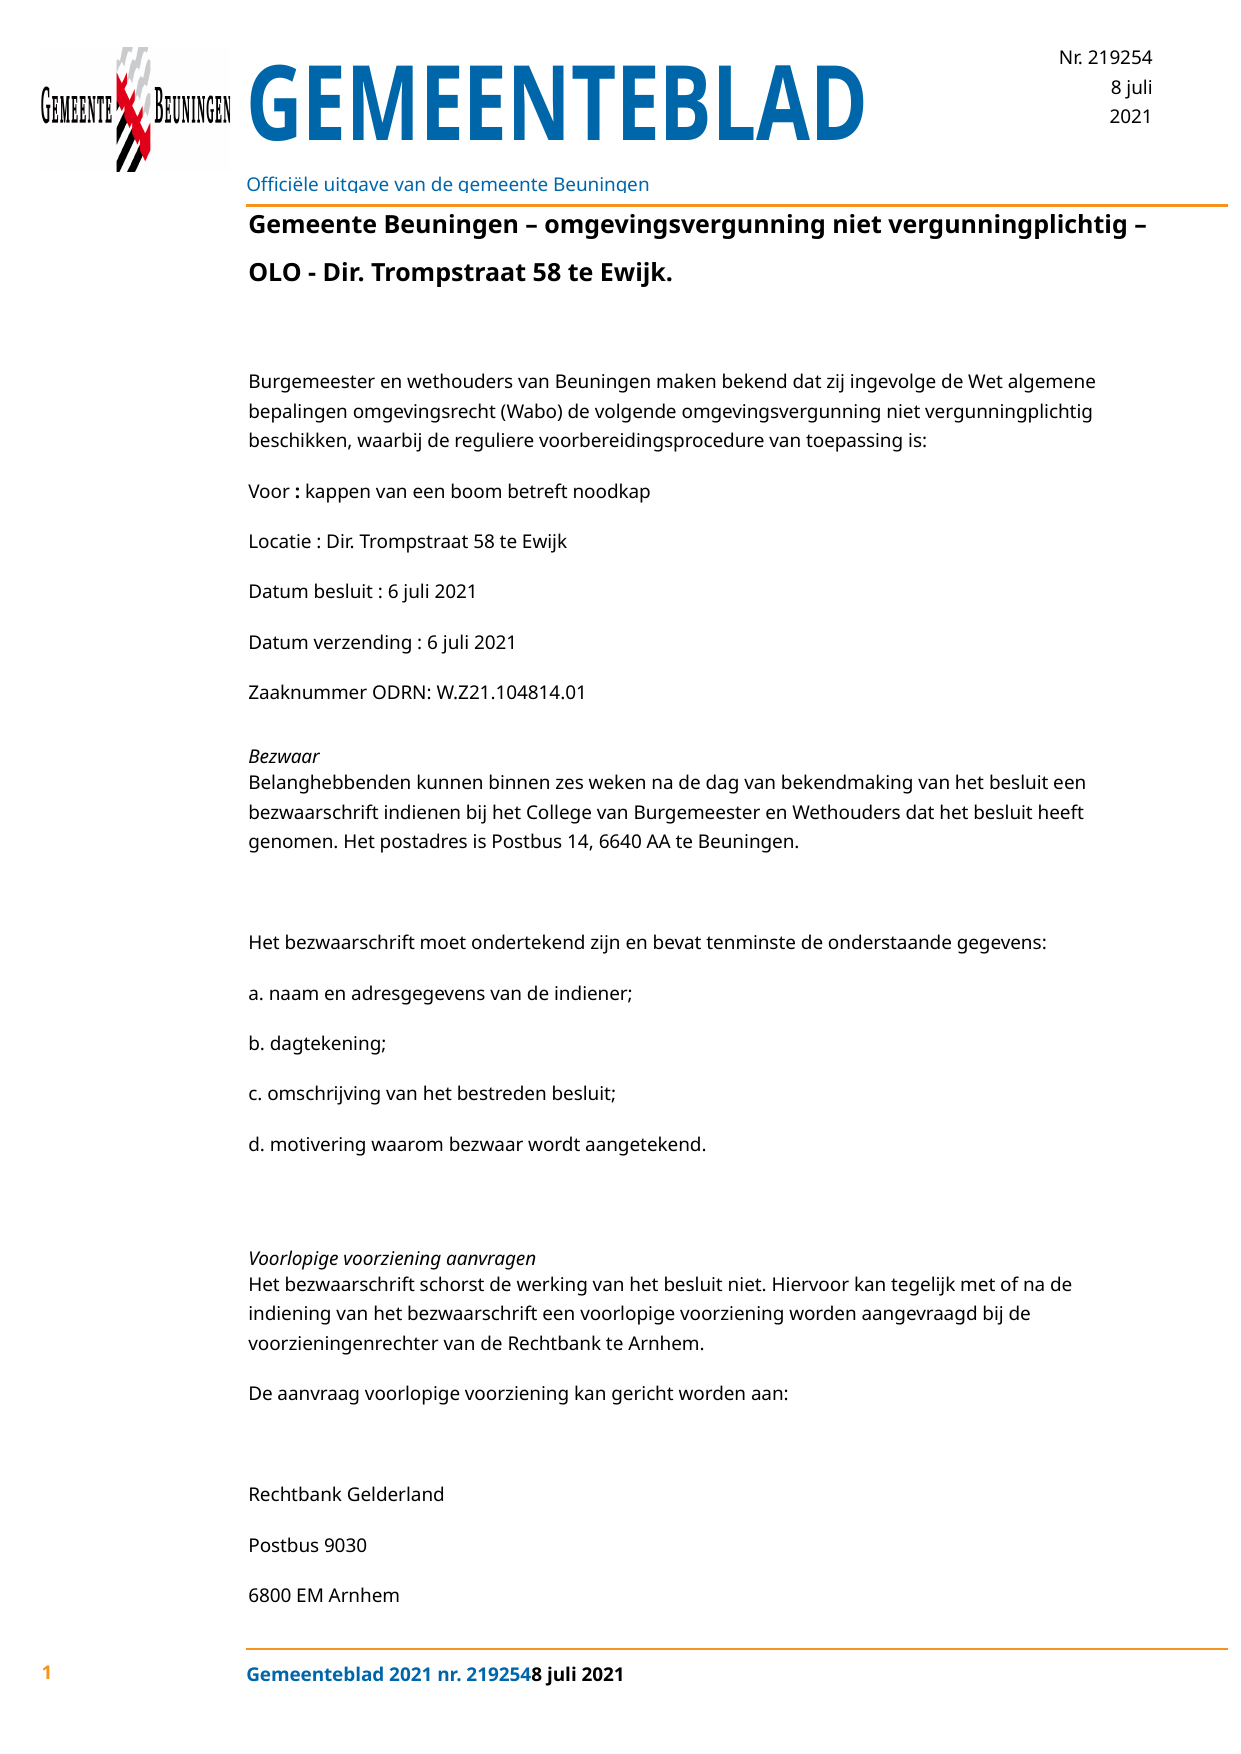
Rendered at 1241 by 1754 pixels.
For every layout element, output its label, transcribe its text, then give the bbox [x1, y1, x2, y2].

text Het bezwaarschrift moet ondertekend zijn en bevat tenminste de onderstaande gegevens: [248, 929, 1152, 955]
picture [41, 47, 231, 172]
text d. motivering waarom bezwaar wordt aangetekend. [248, 1131, 1152, 1157]
text b. dagtekening; [248, 1030, 1152, 1056]
text Belanghebbenden kunnen binnen zes weken na de dag van bekendmaking van het besluit een bezwaarschrift indienen bij het College van Burgemeester en Wethouders dat het besluit heeft genomen. Het postadres is Postbus 14, 6640 AA te Beuningen. [248, 769, 1152, 854]
text Datum verzending : 6 juli 2021 [248, 629, 1152, 655]
text Locatie : Dir. Trompstraat 58 te Ewijk [248, 528, 1152, 554]
text c. omschrijving van het bestreden besluit; [248, 1081, 1152, 1106]
text Bezwaar [248, 743, 1152, 769]
text Rechtbank Gelderland [248, 1481, 1152, 1507]
text Zaaknummer ODRN: W.Z21.104814.01 [248, 679, 1152, 705]
text a. naam en adresgegevens van de indiener; [248, 980, 1152, 1005]
text Gemeente Beuningen – omgevingsvergunning niet vergunningplichtig – OLO - Dir. Trompstraat 58 te Ewijk. [248, 207, 1152, 288]
text Burgemeester en wethouders van Beuningen maken bekend dat zij ingevolge de Wet algemene bepalingen omgevingsrecht (Wabo) de volgende omgevingsvergunning niet vergunningplichtig beschikken, waarbij de reguliere voorbereidingsprocedure van toepassing is: [248, 368, 1152, 453]
text Het bezwaarschrift schorst de werking van het besluit niet. Hiervoor kan tegelijk met of na de indiening van het bezwaarschrift een voorlopige voorziening worden aangevraagd bij de voorzieningenrechter van de Rechtbank te Arnhem. [248, 1271, 1152, 1356]
text Voorlopige voorziening aanvragen [248, 1245, 1152, 1271]
text De aanvraag voorlopige voorziening kan gericht worden aan: [248, 1381, 1152, 1406]
text Voor : kappen van een boom betreft noodkap [248, 478, 1152, 504]
text Postbus 9030 [248, 1532, 1152, 1558]
text Datum besluit : 6 juli 2021 [248, 579, 1152, 604]
text 6800 EM Arnhem [248, 1582, 1152, 1608]
